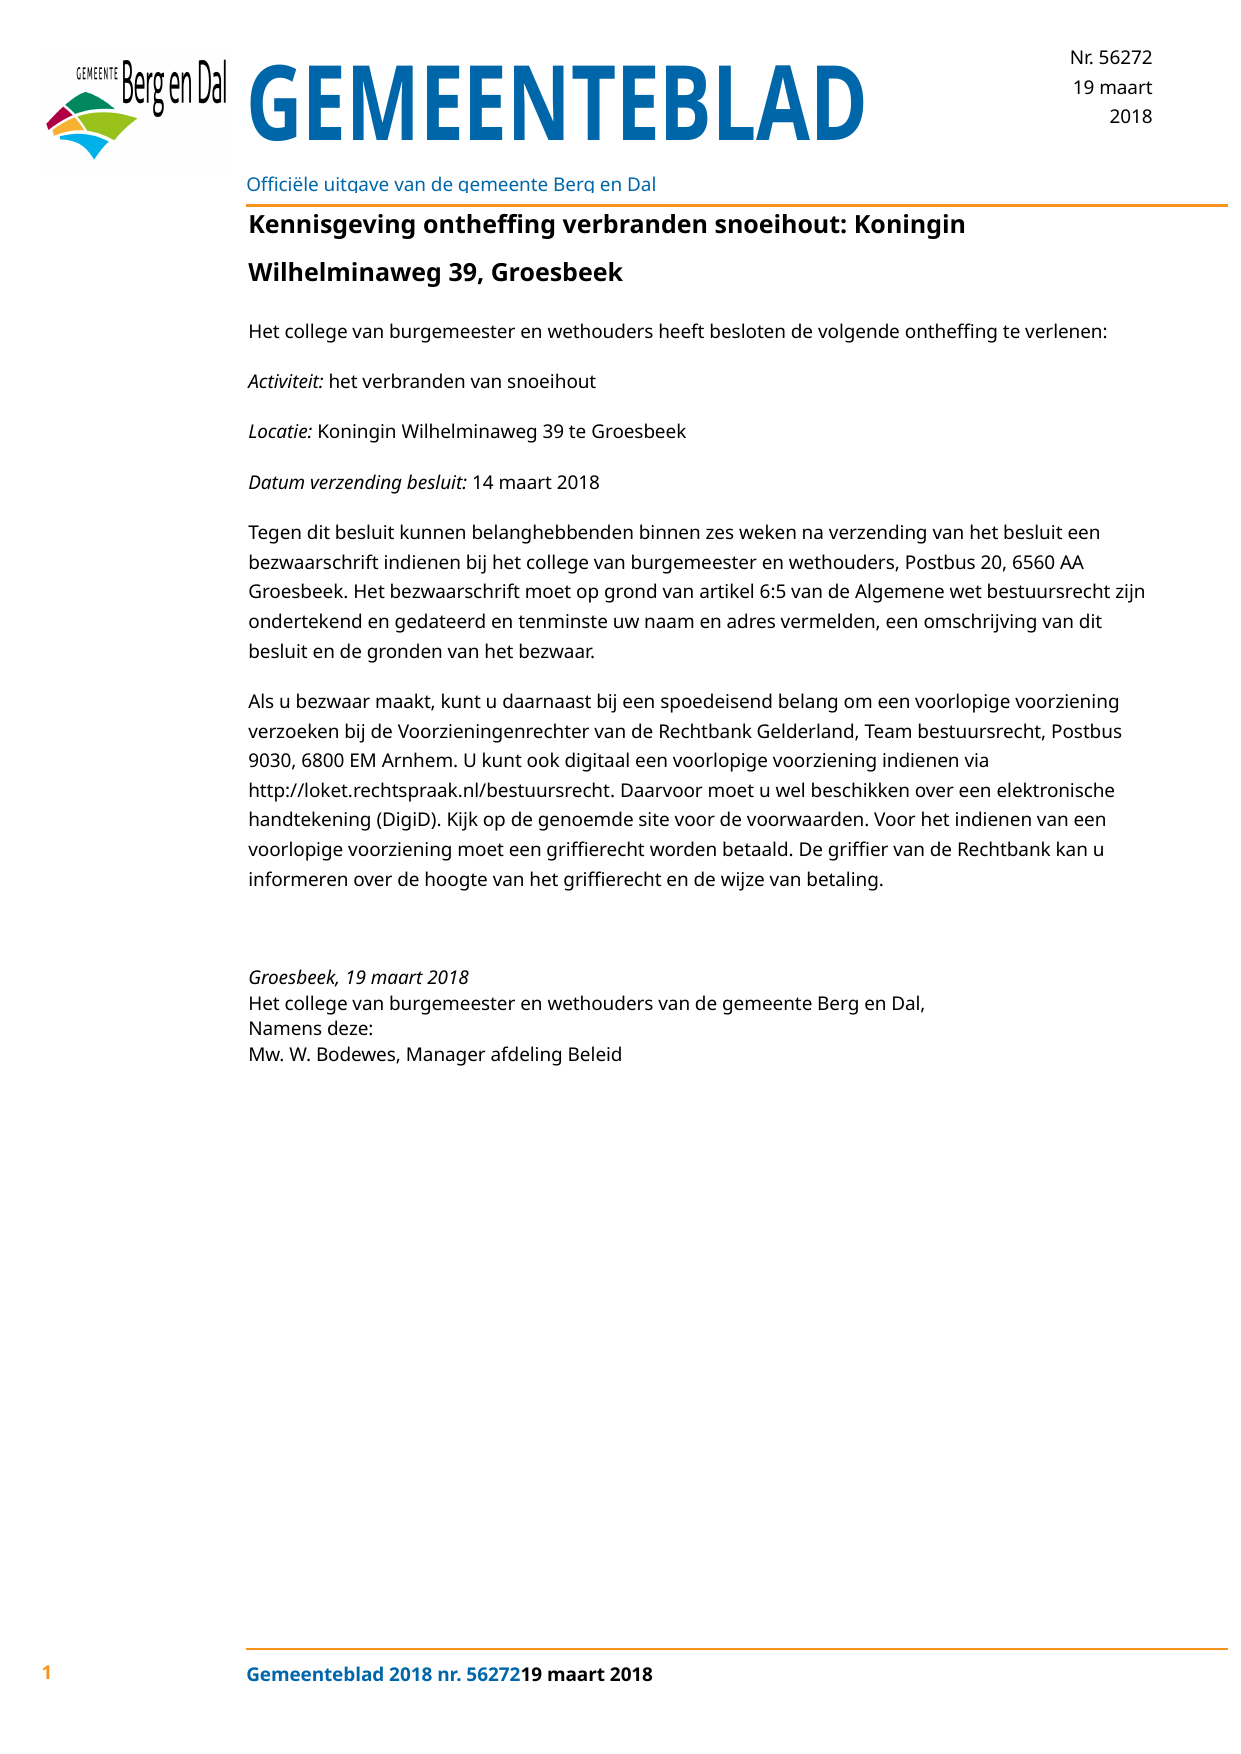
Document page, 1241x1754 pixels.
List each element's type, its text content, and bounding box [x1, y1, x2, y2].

text Mw. W. Bodewes, Manager afdeling Beleid [248, 1041, 1152, 1067]
text Het college van burgemeester en wethouders van de gemeente Berg en Dal, [248, 990, 1152, 1016]
text Activiteit: het verbranden van snoeihout [248, 368, 1152, 394]
text Locatie: Koningin Wilhelminaweg 39 te Groesbeek [248, 419, 1152, 444]
text Als u bezwaar maakt, kunt u daarnaast bij een spoedeisend belang om een voorlopige voorziening verzoeken bij de Voorzieningenrechter van de Rechtbank Gelderland, Team bestuursrecht, Postbus 9030, 6800 EM Arnhem. U kunt ook digitaal een voorlopige voorziening indienen via http://loket.rechtspraak.nl/bestuursrecht. Daarvoor moet u wel beschikken over een elektronische handtekening (DigiD). Kijk op de genoemde site voor de voorwaarden. Voor het indienen van een voorlopige voorziening moet een griffierecht worden betaald. De griffier van de Rechtbank kan u informeren over de hoogte van het griffierecht en de wijze van betaling. [248, 688, 1152, 892]
text Groesbeek, 19 maart 2018 [248, 964, 1152, 990]
picture [41, 47, 231, 172]
text Tegen dit besluit kunnen belanghebbenden binnen zes weken na verzending van het besluit een bezwaarschrift indienen bij het college van burgemeester en wethouders, Postbus 20, 6560 AA Groesbeek. Het bezwaarschrift moet op grond van artikel 6:5 van de Algemene wet bestuursrecht zijn ondertekend en gedateerd en tenminste uw naam en adres vermelden, een omschrijving van dit besluit en de gronden van het bezwaar. [248, 519, 1152, 664]
text Het college van burgemeester en wethouders heeft besloten de volgende ontheffing te verlenen: [248, 318, 1152, 344]
text Datum verzending besluit: 14 maart 2018 [248, 469, 1152, 495]
text Kennisgeving ontheffing verbranden snoeihout: Koningin Wilhelminaweg 39, Groesbeek [248, 207, 1152, 288]
text Namens deze: [248, 1016, 1152, 1041]
